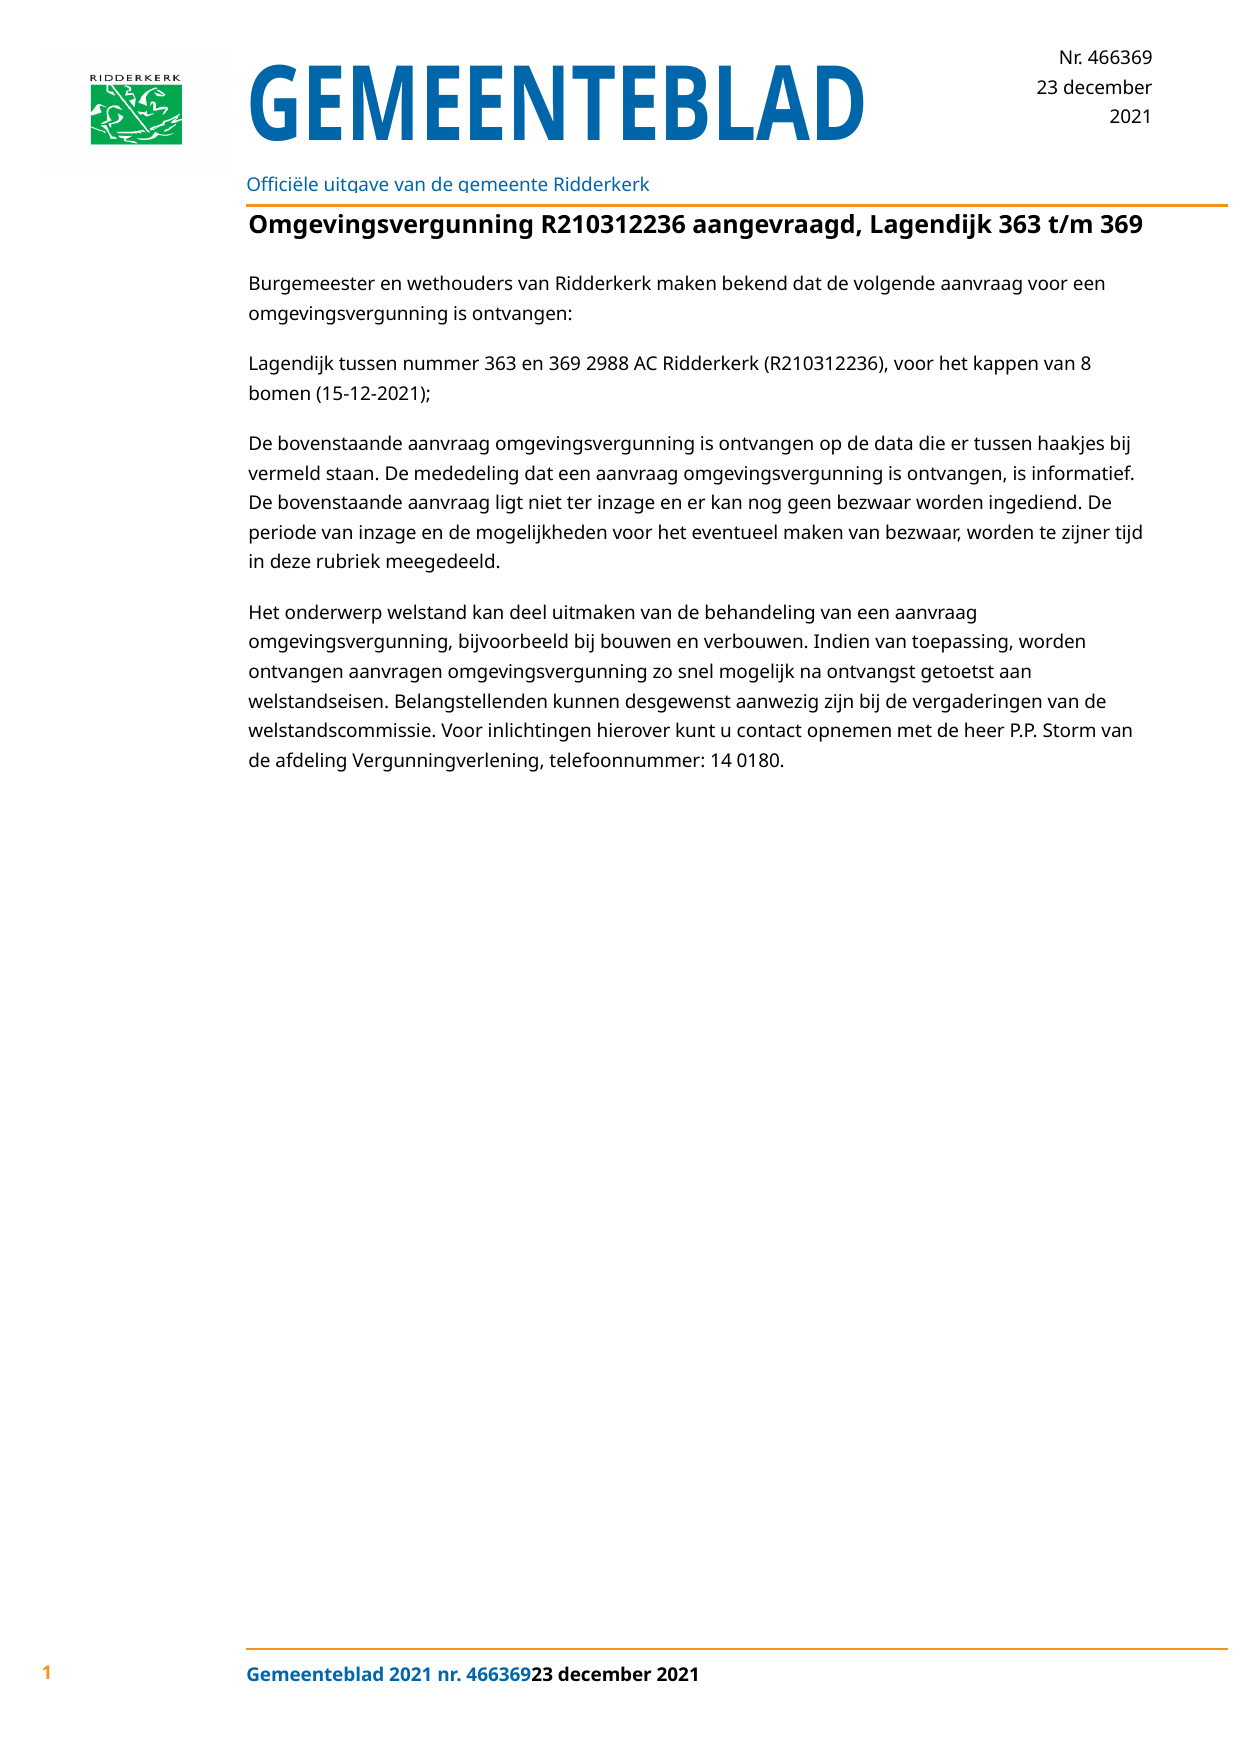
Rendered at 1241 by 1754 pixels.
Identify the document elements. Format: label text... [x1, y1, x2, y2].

text De bovenstaande aanvraag omgevingsvergunning is ontvangen op de data die er tussen haakjes bij vermeld staan. De mededeling dat een aanvraag omgevingsvergunning is ontvangen, is informatief. De bovenstaande aanvraag ligt niet ter inzage en er kan nog geen bezwaar worden ingediend. De periode van inzage en de mogelijkheden voor het eventueel maken van bezwaar, worden te zijner tijd in deze rubriek meegedeeld. [248, 430, 1152, 574]
text Het onderwerp welstand kan deel uitmaken van de behandeling van een aanvraag omgevingsvergunning, bijvoorbeeld bij bouwen en verbouwen. Indien van toepassing, worden ontvangen aanvragen omgevingsvergunning zo snel mogelijk na ontvangst getoetst aan welstandseisen. Belangstellenden kunnen desgewenst aanwezig zijn bij de vergaderingen van de welstandscommissie. Voor inlichtingen hierover kunt u contact opnemen met de heer P.P. Storm van de afdeling Vergunningverlening, telefoonnummer: 14 0180. [248, 599, 1152, 773]
text Omgevingsvergunning R210312236 aangevraagd, Lagendijk 363 t/m 369 [248, 207, 1152, 241]
text Burgemeester en wethouders van Ridderkerk maken bekend dat de volgende aanvraag voor een omgevingsvergunning is ontvangen: [248, 270, 1152, 326]
picture [41, 47, 231, 172]
text Lagendijk tussen nummer 363 en 369 2988 AC Ridderkerk (R210312236), voor het kappen van 8 bomen (15-12-2021); [248, 350, 1152, 406]
